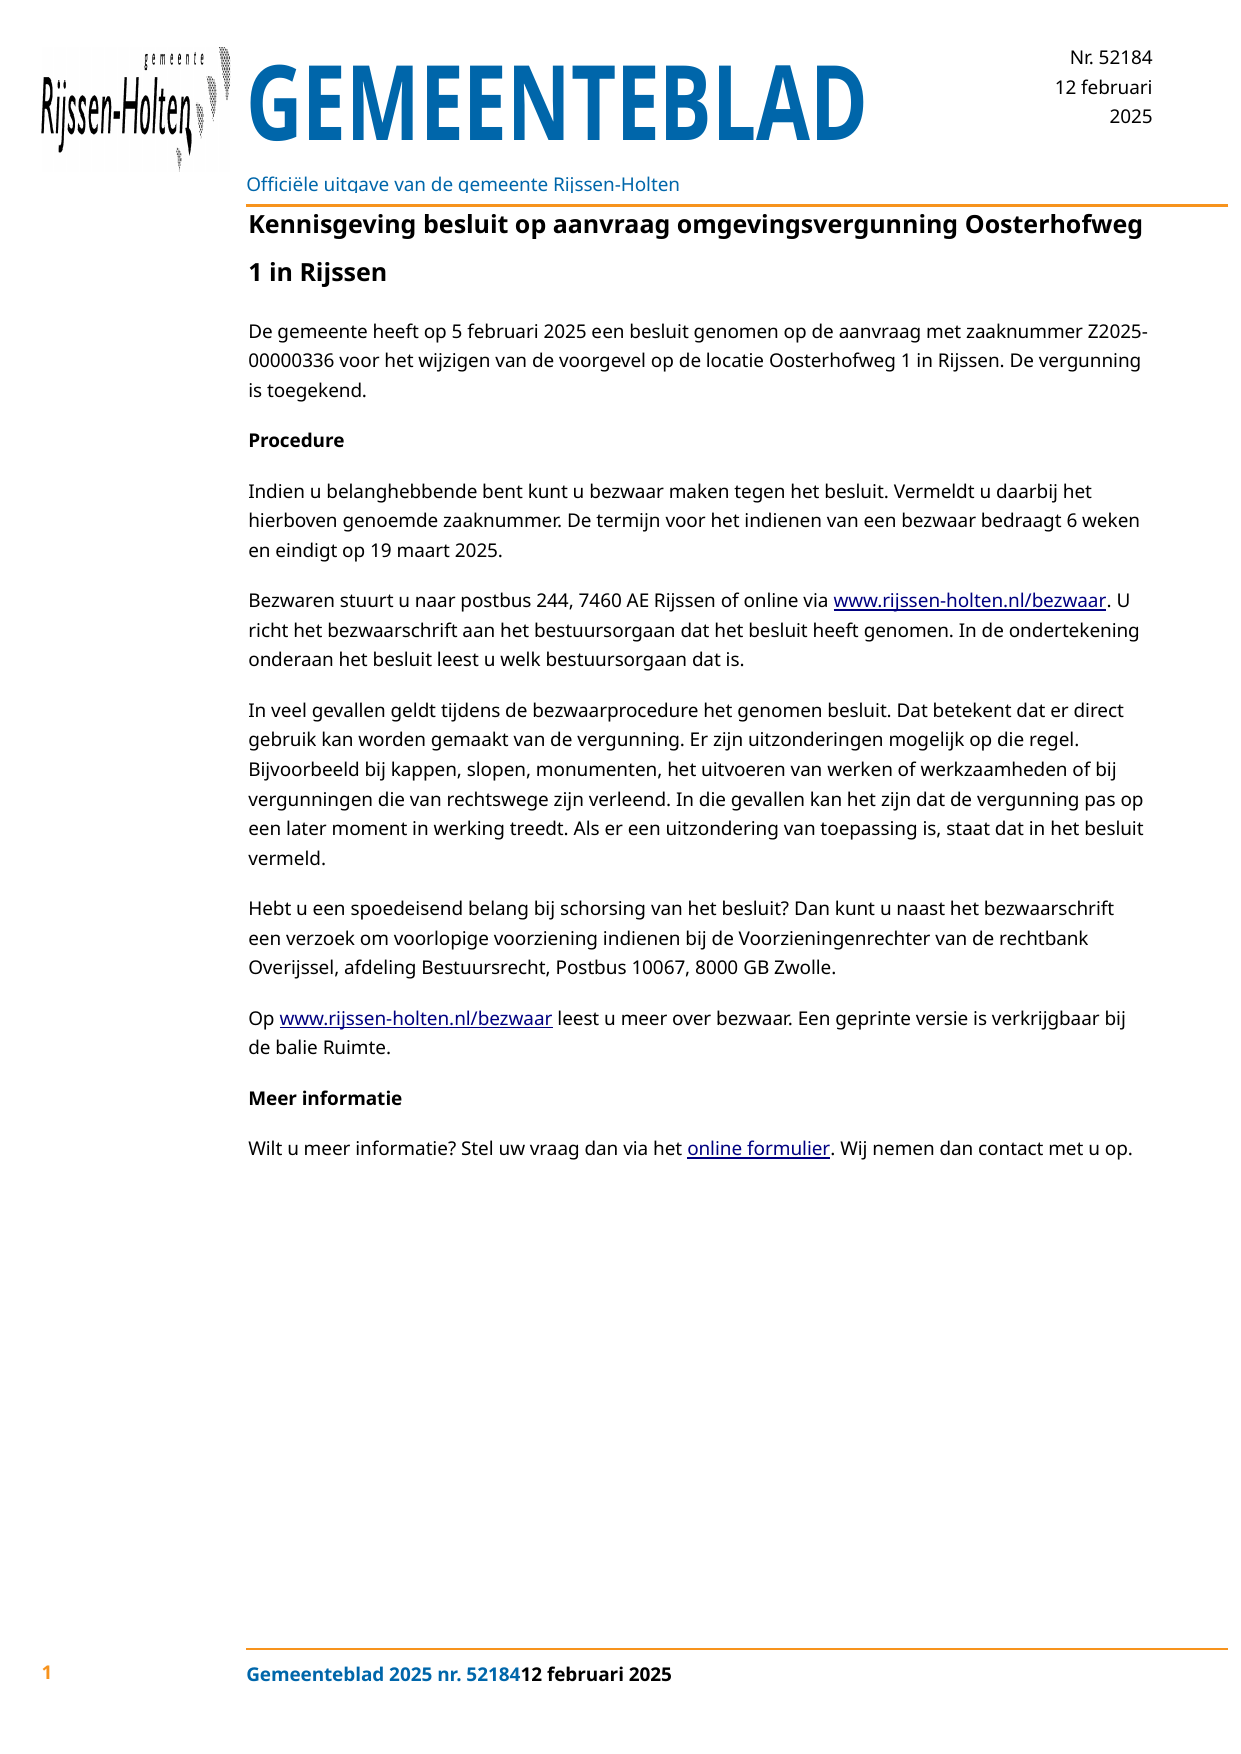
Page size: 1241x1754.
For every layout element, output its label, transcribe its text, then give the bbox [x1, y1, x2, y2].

text Meer informatie [248, 1085, 1152, 1111]
text Hebt u een spoedeisend belang bij schorsing van het besluit? Dan kunt u naast het bezwaarschrift een verzoek om voorlopige voorziening indienen bij de Voorzieningenrechter van de rechtbank Overijssel, afdeling Bestuursrecht, Postbus 10067, 8000 GB Zwolle. [248, 895, 1152, 980]
text De gemeente heeft op 5 februari 2025 een besluit genomen op de aanvraag met zaaknummer Z2025-00000336 voor het wijzigen van de voorgevel op de locatie Oosterhofweg 1 in Rijssen. De vergunning is toegekend. [248, 318, 1152, 403]
picture [41, 47, 231, 172]
text Kennisgeving besluit op aanvraag omgevingsvergunning Oosterhofweg 1 in Rijssen [248, 207, 1152, 288]
text Wilt u meer informatie? Stel uw vraag dan via het online formulier. Wij nemen dan contact met u op. [248, 1135, 1152, 1161]
text Bezwaren stuurt u naar postbus 244, 7460 AE Rijssen of online via www.rijssen-holten.nl/bezwaar. U richt het bezwaarschrift aan het bestuursorgaan dat het besluit heeft genomen. In de ondertekening onderaan het besluit leest u welk bestuursorgaan dat is. [248, 587, 1152, 672]
text In veel gevallen geldt tijdens de bezwaarprocedure het genomen besluit. Dat betekent dat er direct gebruik kan worden gemaakt van de vergunning. Er zijn uitzonderingen mogelijk op die regel. Bijvoorbeeld bij kappen, slopen, monumenten, het uitvoeren van werken of werkzaamheden of bij vergunningen die van rechtswege zijn verleend. In die gevallen kan het zijn dat de vergunning pas op een later moment in werking treedt. Als er een uitzondering van toepassing is, staat dat in het besluit vermeld. [248, 697, 1152, 871]
text Op www.rijssen-holten.nl/bezwaar leest u meer over bezwaar. Een geprinte versie is verkrijgbaar bij de balie Ruimte. [248, 1005, 1152, 1060]
text Indien u belanghebbende bent kunt u bezwaar maken tegen het besluit. Vermeldt u daarbij het hierboven genoemde zaaknummer. De termijn voor het indienen van een bezwaar bedraagt 6 weken en eindigt op 19 maart 2025. [248, 478, 1152, 563]
text Procedure [248, 427, 1152, 453]
